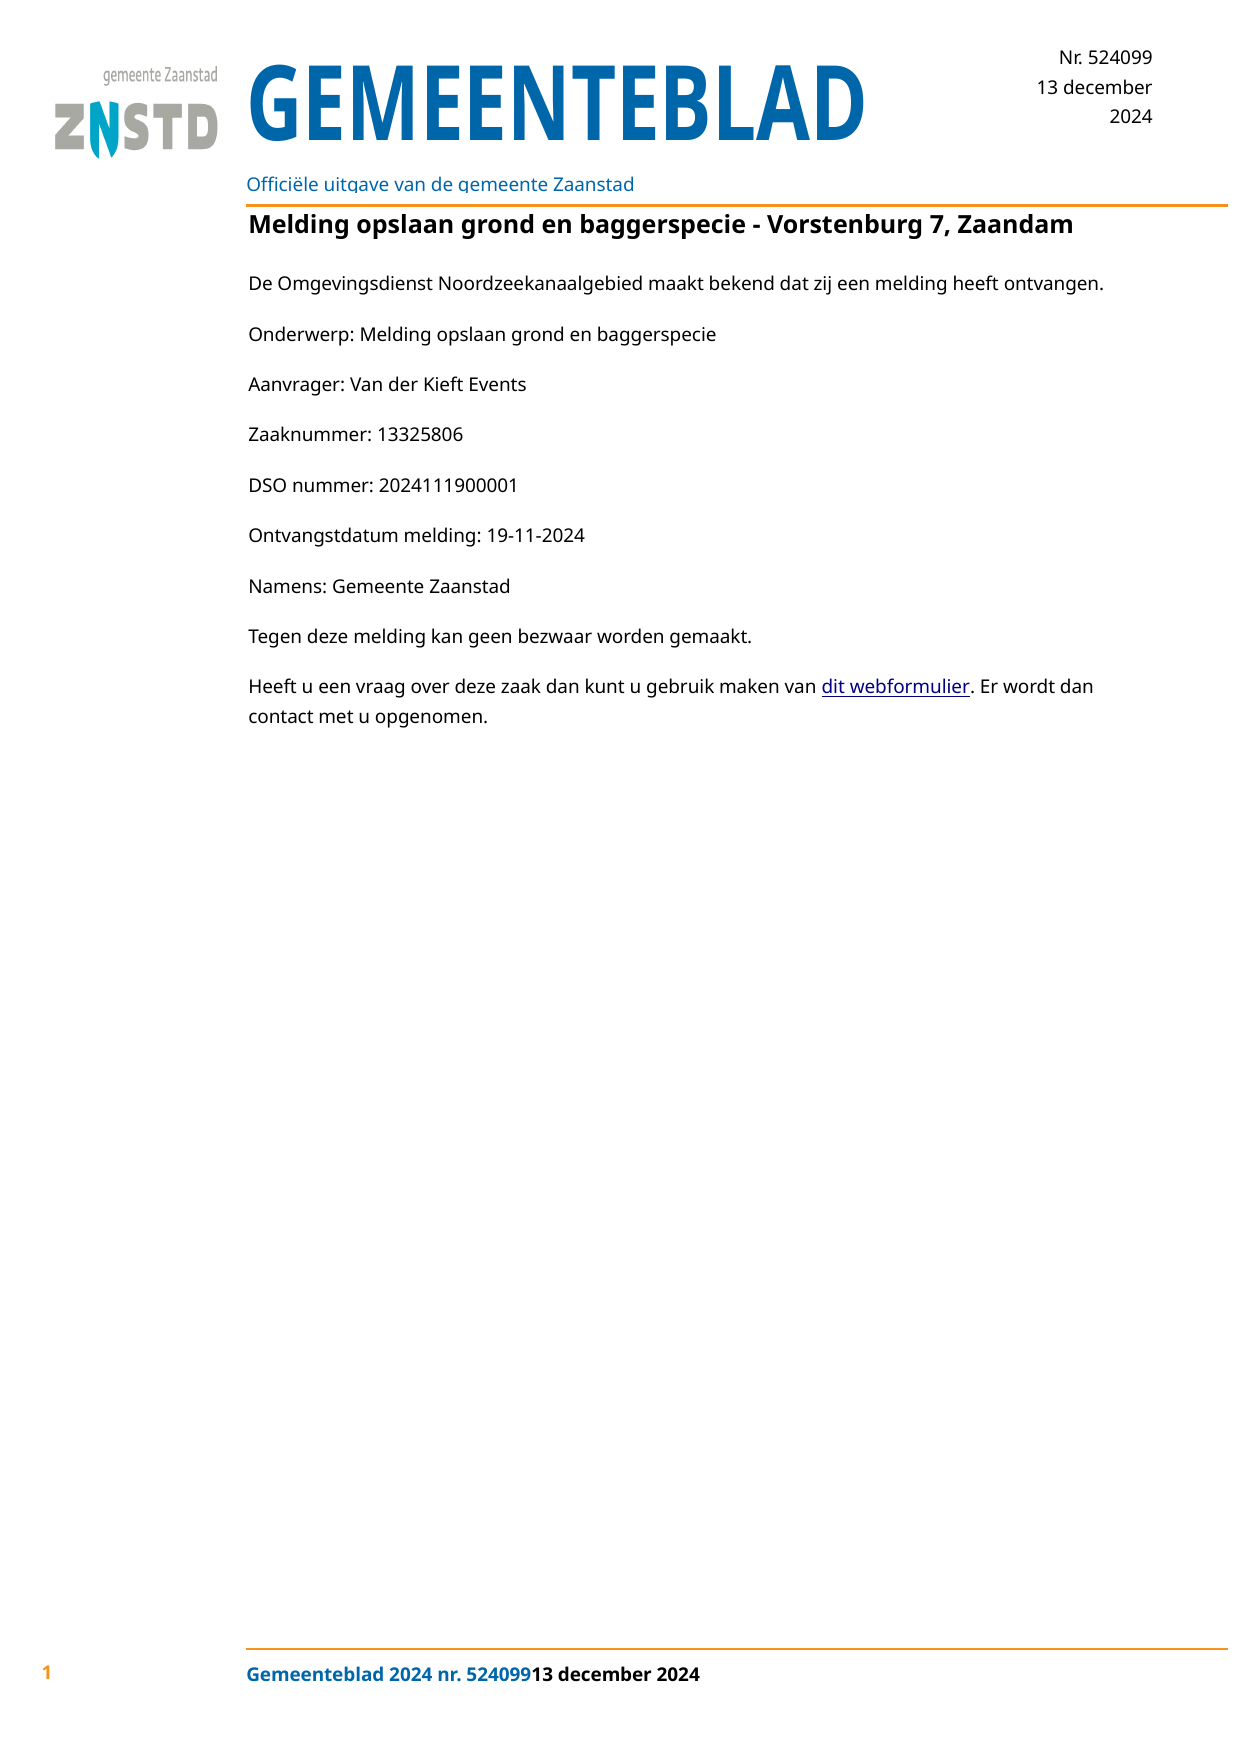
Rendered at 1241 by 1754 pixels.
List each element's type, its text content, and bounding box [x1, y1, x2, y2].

text Heeft u een vraag over deze zaak dan kunt u gebruik maken van dit webformulier. Er wordt dan contact met u opgenomen. [248, 674, 1152, 729]
text DSO nummer: 2024111900001 [248, 472, 1152, 498]
text Onderwerp: Melding opslaan grond en baggerspecie [248, 321, 1152, 346]
text De Omgevingsdienst Noordzeekanaalgebied maakt bekend dat zij een melding heeft ontvangen. [248, 270, 1152, 296]
text Tegen deze melding kan geen bezwaar worden gemaakt. [248, 623, 1152, 649]
text Melding opslaan grond en baggerspecie - Vorstenburg 7, Zaandam [248, 207, 1152, 241]
text Aanvrager: Van der Kieft Events [248, 371, 1152, 397]
picture [41, 47, 231, 172]
text Ontvangstdatum melding: 19-11-2024 [248, 522, 1152, 548]
text Zaaknummer: 13325806 [248, 422, 1152, 447]
text Namens: Gemeente Zaanstad [248, 573, 1152, 598]
